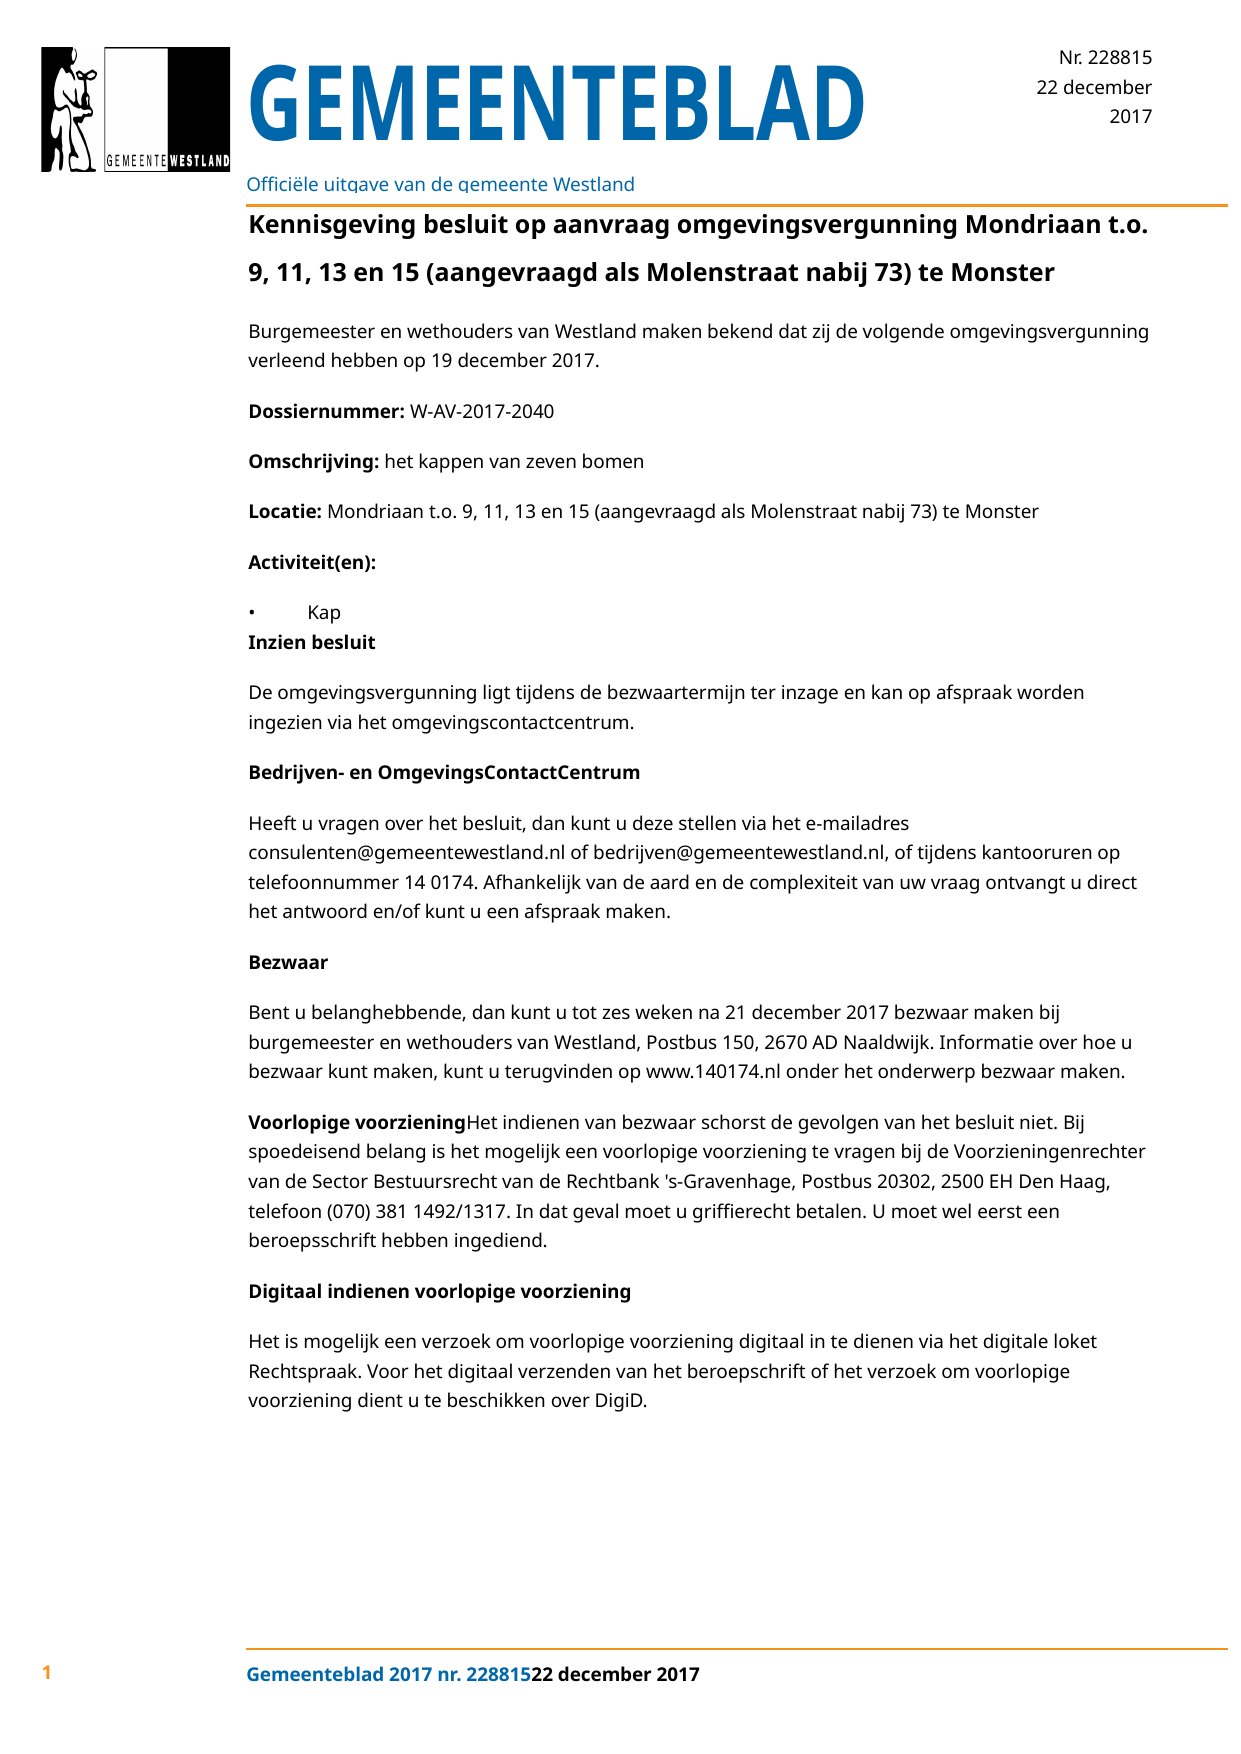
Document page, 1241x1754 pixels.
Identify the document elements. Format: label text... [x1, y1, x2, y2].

picture [41, 47, 231, 172]
text De omgevingsvergunning ligt tijdens de bezwaartermijn ter inzage en kan op afspraak worden ingezien via het omgevingscontactcentrum. [248, 679, 1152, 735]
text Activiteit(en): [248, 549, 1152, 575]
text Locatie: Mondriaan t.o. 9, 11, 13 en 15 (aangevraagd als Molenstraat nabij 73) te Monster [248, 499, 1152, 524]
text Bent u belanghebbende, dan kunt u tot zes weken na 21 december 2017 bezwaar maken bij burgemeester en wethouders van Westland, Postbus 150, 2670 AD Naaldwijk. Informatie over hoe u bezwaar kunt maken, kunt u terugvinden op www.140174.nl onder het onderwerp bezwaar maken. [248, 999, 1152, 1084]
text Heeft u vragen over het besluit, dan kunt u deze stellen via het e-mailadres consulenten@gemeentewestland.nl of bedrijven@gemeentewestland.nl, of tijdens kantooruren op telefoonnummer 14 0174. Afhankelijk van de aard en de complexiteit van uw vraag ontvangt u direct het antwoord en/of kunt u een afspraak maken. [248, 810, 1152, 924]
text Inzien besluit [248, 629, 1152, 655]
text Omschrijving: het kappen van zeven bomen [248, 448, 1152, 474]
text Het is mogelijk een verzoek om voorlopige voorziening digitaal in te dienen via het digitale loket Rechtspraak. Voor het digitaal verzenden van het beroepschrift of het verzoek om voorlopige voorziening dient u te beschikken over DigiD. [248, 1328, 1152, 1413]
text Bezwaar [248, 949, 1152, 975]
text Digitaal indienen voorlopige voorziening [248, 1278, 1152, 1304]
text Voorlopige voorzieningHet indienen van bezwaar schorst de gevolgen van het besluit niet. Bij spoedeisend belang is het mogelijk een voorlopige voorziening te vragen bij de Voorzieningenrechter van de Sector Bestuursrecht van de Rechtbank 's-Gravenhage, Postbus 20302, 2500 EH Den Haag, telefoon (070) 381 1492/1317. In dat geval moet u griffierecht betalen. U moet wel eerst een beroepsschrift hebben ingediend. [248, 1109, 1152, 1253]
text Dossiernummer: W-AV-2017-2040 [248, 398, 1152, 424]
list Kap [248, 599, 1152, 625]
text Burgemeester en wethouders van Westland maken bekend dat zij de volgende omgevingsvergunning verleend hebben op 19 december 2017. [248, 318, 1152, 373]
text Bedrijven- en OmgevingsContactCentrum [248, 759, 1152, 785]
text Kennisgeving besluit op aanvraag omgevingsvergunning Mondriaan t.o. 9, 11, 13 en 15 (aangevraagd als Molenstraat nabij 73) te Monster [248, 207, 1152, 288]
